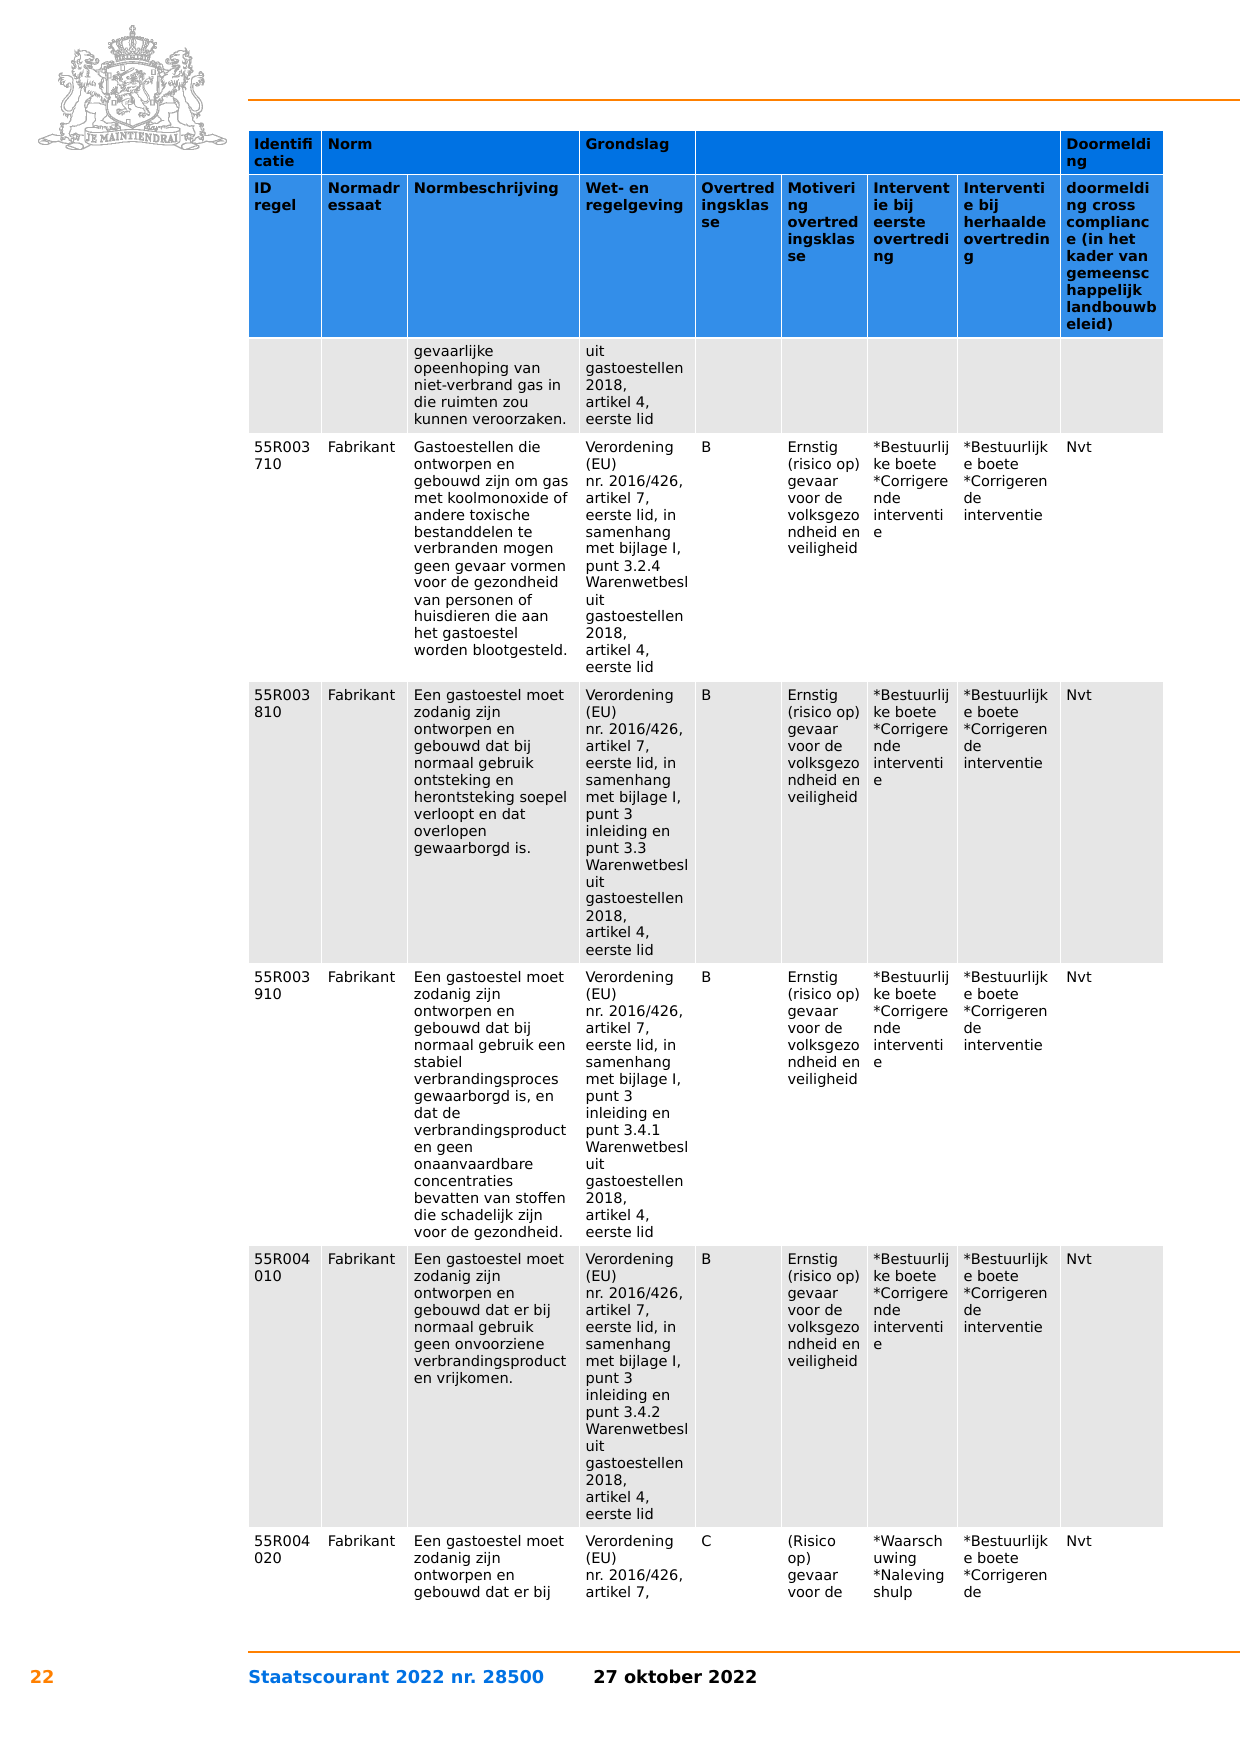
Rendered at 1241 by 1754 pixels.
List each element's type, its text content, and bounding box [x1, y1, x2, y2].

table_cell Ernstig (risico op) gevaar voor de volksgezondheid en veiligheid [782, 1246, 867, 1527]
table_cell Ernstig (risico op) gevaar voor de volksgezondheid en veiligheid [782, 682, 867, 963]
table_cell Gastoestellen die ontworpen en gebouwd zijn om gas met koolmonoxide of andere toxische bestanddelen te verbranden mogen geen gevaar vormen voor de gezondheid van personen of huisdieren die aan het gastoestel worden blootgesteld. [408, 434, 579, 681]
table_cell Nvt [1061, 434, 1163, 681]
table_cell B [696, 682, 781, 963]
table_cell Een gastoestel moet zodanig zijn ontworpen en gebouwd dat er bij [408, 1528, 579, 1606]
table_cell Overtredingsklasse [696, 175, 781, 337]
table_cell Motivering overtredingsklasse [782, 175, 867, 337]
table_cell (Risico op) gevaar voor de [782, 1528, 867, 1606]
table_cell [322, 339, 407, 433]
table_cell Verordening (EU) nr. 2016/426, artikel 7, [580, 1528, 695, 1606]
table_cell Fabrikant [322, 1246, 407, 1527]
table_cell 55R004010 [249, 1246, 321, 1527]
table_cell Een gastoestel moet zodanig zijn ontworpen en gebouwd dat bij normaal gebruik een stabiel verbrandingsproces gewaarborgd is, en dat de verbrandingsproducten geen onaanvaardbare concentraties bevatten van stoffen die schadelijk zijn voor de gezondheid. [408, 964, 579, 1245]
table_header Norm [322, 131, 579, 174]
table_cell *Bestuurlijke boete *Corrigerende [958, 1528, 1060, 1606]
table_cell [868, 339, 957, 433]
table_cell Verordening (EU) nr. 2016/426, artikel 7, eerste lid, in samenhang met bijlage I, punt 3 inleiding en punt 3.3 Warenwetbesluit gastoestellen 2018, artikel 4, eerste lid [580, 682, 695, 963]
table_cell Interventie bij herhaalde overtreding [958, 175, 1060, 337]
table_cell *Bestuurlijke boete *Corrigerende interventie [868, 434, 957, 681]
table_cell Fabrikant [322, 434, 407, 681]
table_cell [782, 339, 867, 433]
table_cell gevaarlijke opeenhoping van niet-verbrand gas in die ruimten zou kunnen veroorzaken. [408, 339, 579, 433]
table_cell Wet- en regelgeving [580, 175, 695, 337]
table_cell [249, 339, 321, 433]
table_cell Verordening (EU) nr. 2016/426, artikel 7, eerste lid, in samenhang met bijlage I, punt 3.2.4 Warenwetbesluit gastoestellen 2018, artikel 4, eerste lid [580, 434, 695, 681]
table_cell 55R003810 [249, 682, 321, 963]
table_cell Fabrikant [322, 682, 407, 963]
table_cell Een gastoestel moet zodanig zijn ontworpen en gebouwd dat er bij normaal gebruik geen onvoorziene verbrandingsproducten vrijkomen. [408, 1246, 579, 1527]
table_cell Fabrikant [322, 964, 407, 1245]
table_cell doormelding cross compliance (in het kader van gemeenschappelijk landbouwbeleid) [1061, 175, 1163, 337]
table_header Doormelding [1061, 131, 1163, 174]
table_cell *Bestuurlijke boete *Corrigerende interventie [868, 1246, 957, 1527]
table_cell Ernstig (risico op) gevaar voor de volksgezondheid en veiligheid [782, 964, 867, 1245]
table_cell C [696, 1528, 781, 1606]
table_cell Nvt [1061, 1528, 1163, 1606]
table_cell ID regel [249, 175, 321, 337]
table_cell uit gastoestellen 2018, artikel 4, eerste lid [580, 339, 695, 433]
table_cell 55R003710 [249, 434, 321, 681]
table_cell B [696, 434, 781, 681]
table_cell Normadressaat [322, 175, 407, 337]
table_header [696, 131, 1060, 174]
table_cell 55R003910 [249, 964, 321, 1245]
table_cell Normbeschrijving [408, 175, 579, 337]
table_cell B [696, 1246, 781, 1527]
table_cell Een gastoestel moet zodanig zijn ontworpen en gebouwd dat bij normaal gebruik ontsteking en herontsteking soepel verloopt en dat overlopen gewaarborgd is. [408, 682, 579, 963]
table_cell [1061, 339, 1163, 433]
table_cell 55R004020 [249, 1528, 321, 1606]
table_cell *Bestuurlijke boete *Corrigerende interventie [958, 434, 1060, 681]
table_cell *Bestuurlijke boete *Corrigerende interventie [958, 1246, 1060, 1527]
table_cell Verordening (EU) nr. 2016/426, artikel 7, eerste lid, in samenhang met bijlage I, punt 3 inleiding en punt 3.4.1 Warenwetbesluit gastoestellen 2018, artikel 4, eerste lid [580, 964, 695, 1245]
table_cell *Bestuurlijke boete *Corrigerende interventie [868, 964, 957, 1245]
table_cell B [696, 964, 781, 1245]
table_cell Fabrikant [322, 1528, 407, 1606]
table_header Grondslag [580, 131, 695, 174]
table_cell [696, 339, 781, 433]
picture [38, 25, 227, 150]
table_cell Verordening (EU) nr. 2016/426, artikel 7, eerste lid, in samenhang met bijlage I, punt 3 inleiding en punt 3.4.2 Warenwetbesluit gastoestellen 2018, artikel 4, eerste lid [580, 1246, 695, 1527]
table_cell Interventie bij eerste overtreding [868, 175, 957, 337]
table_cell *Bestuurlijke boete *Corrigerende interventie [958, 682, 1060, 963]
table_cell Nvt [1061, 1246, 1163, 1527]
table_cell *Bestuurlijke boete *Corrigerende interventie [868, 682, 957, 963]
table_cell *Bestuurlijke boete *Corrigerende interventie [958, 964, 1060, 1245]
table_header Identificatie [249, 131, 321, 174]
table_cell Ernstig (risico op) gevaar voor de volksgezondheid en veiligheid [782, 434, 867, 681]
table_cell *Waarschuwing *Nalevingshulp [868, 1528, 957, 1606]
table_cell Nvt [1061, 964, 1163, 1245]
table_cell Nvt [1061, 682, 1163, 963]
table_cell [958, 339, 1060, 433]
